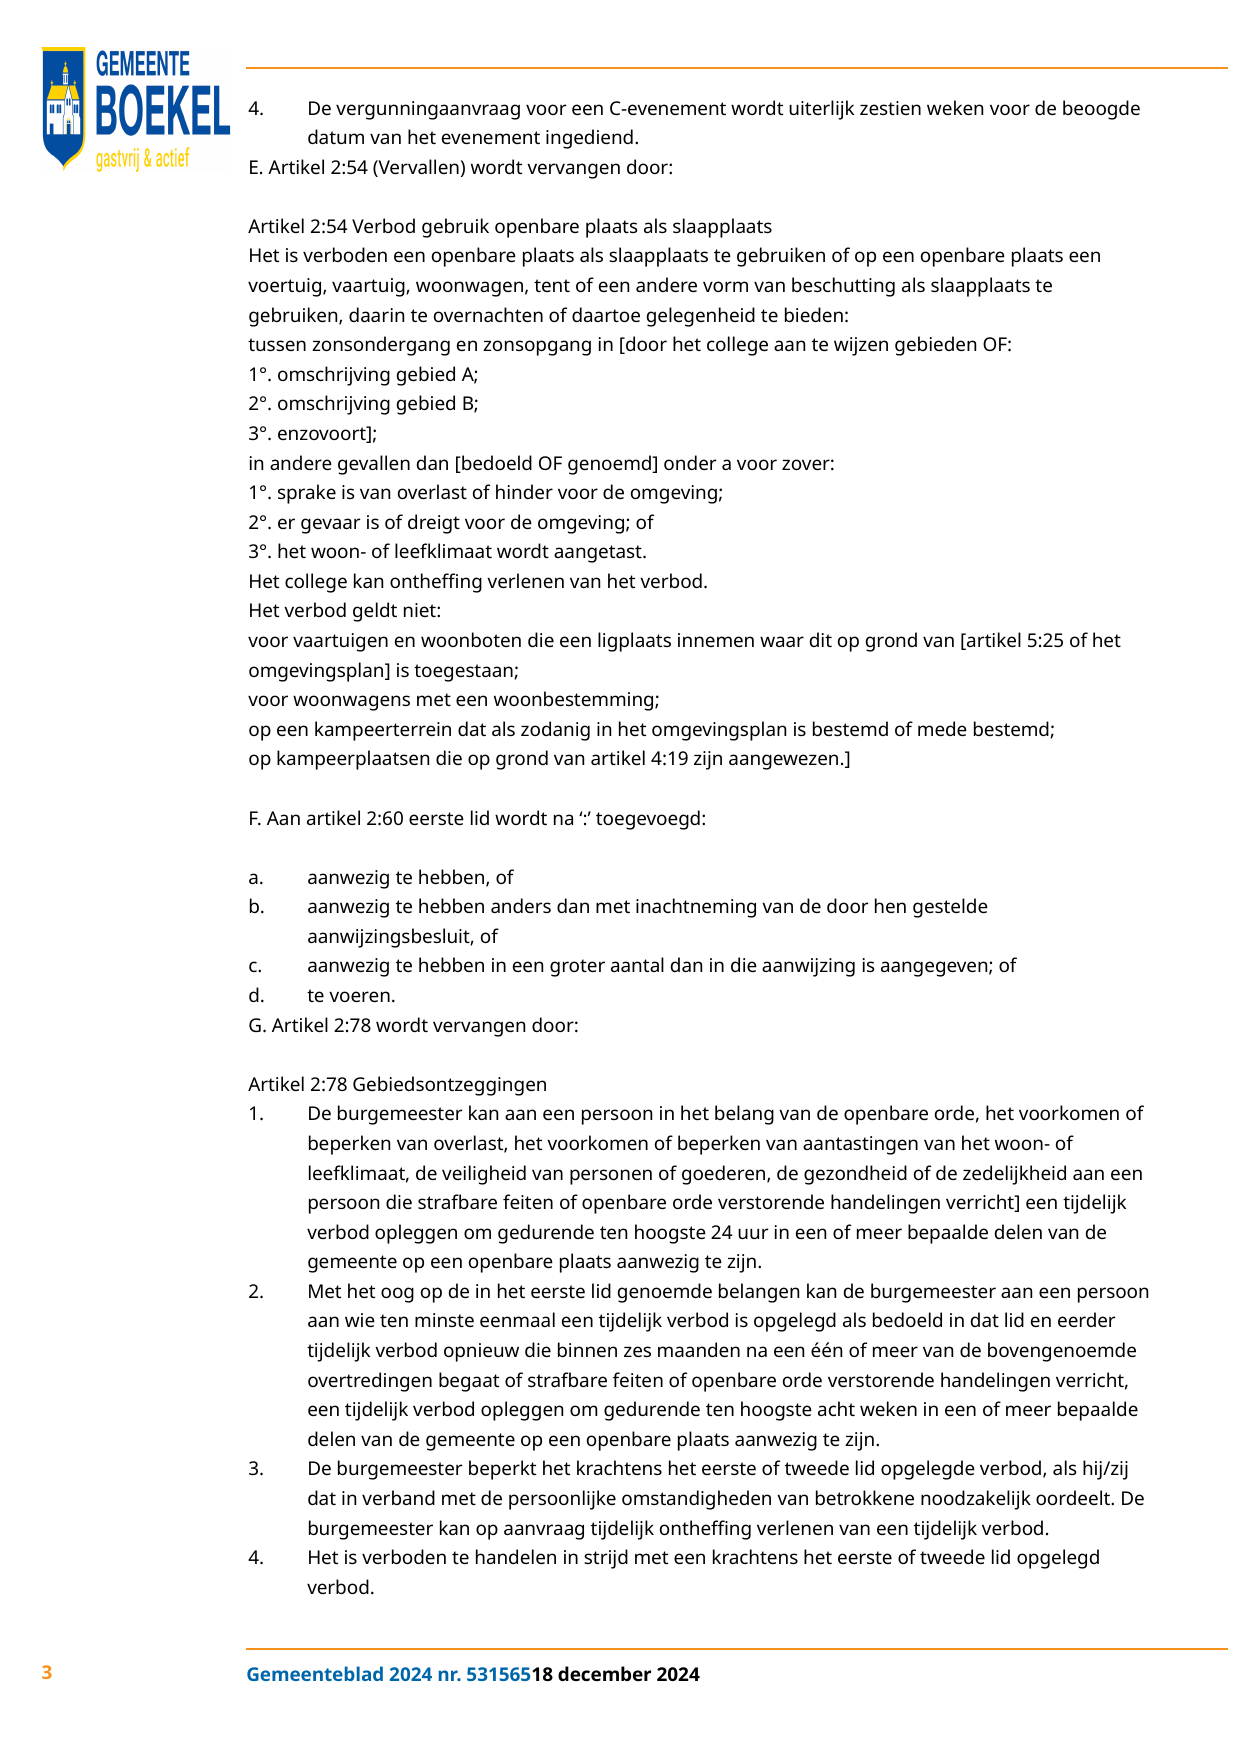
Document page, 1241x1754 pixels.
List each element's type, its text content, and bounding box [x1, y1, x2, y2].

text 2°. omschrijving gebied B; [248, 391, 1152, 416]
text F. Aan artikel 2:60 eerste lid wordt na ‘:’ toegevoegd: [248, 805, 1152, 831]
list Het is verboden te handelen in strijd met een krachtens het eerste of tweede lid opgelegd verbod. [248, 1544, 1152, 1600]
text 1°. sprake is van overlast of hinder voor de omgeving; [248, 479, 1152, 505]
text E. Artikel 2:54 (Vervallen) wordt vervangen door: [248, 154, 1152, 180]
text Artikel 2:78 Gebiedsontzeggingen [248, 1071, 1152, 1097]
list Met het oog op de in het eerste lid genoemde belangen kan de burgemeester aan een persoon aan wie ten minste eenmaal een tijdelijk verbod is opgelegd als bedoeld in dat lid en eerder tijdelijk verbod opnieuw die binnen zes maanden na een één of meer van de bovengenoemde overtredingen begaat of strafbare feiten of openbare orde verstorende handelingen verricht, een tijdelijk verbod opleggen om gedurende ten hoogste acht weken in een of meer bepaalde delen van de gemeente op een openbare plaats aanwezig te zijn. [248, 1278, 1152, 1452]
text 3°. enzovoort]; [248, 420, 1152, 446]
text 3°. het woon- of leefklimaat wordt aangetast. [248, 538, 1152, 564]
text tussen zonsondergang en zonsopgang in [door het college aan te wijzen gebieden OF: [248, 331, 1152, 357]
list De burgemeester kan aan een persoon in het belang van de openbare orde, het voorkomen of beperken van overlast, het voorkomen of beperken van aantastingen van het woon- of leefklimaat, de veiligheid van personen of goederen, de gezondheid of de zedelijkheid aan een persoon die strafbare feiten of openbare orde verstorende handelingen verricht] een tijdelijk verbod opleggen om gedurende ten hoogste 24 uur in een of meer bepaalde delen van de gemeente op een openbare plaats aanwezig te zijn. [248, 1101, 1152, 1274]
list De burgemeester beperkt het krachtens het eerste of tweede lid opgelegde verbod, als hij/zij dat in verband met de persoonlijke omstandigheden van betrokkene noodzakelijk oordeelt. De burgemeester kan op aanvraag tijdelijk ontheffing verlenen van een tijdelijk verbod. [248, 1456, 1152, 1541]
list aanwezig te hebben anders dan met inachtneming van de door hen gestelde aanwijzingsbesluit, of [248, 893, 1152, 949]
list te voeren. [248, 982, 1152, 1008]
text voor woonwagens met een woonbestemming; [248, 686, 1152, 712]
text 1°. omschrijving gebied A; [248, 361, 1152, 387]
list aanwezig te hebben in een groter aantal dan in die aanwijzing is aangegeven; of [248, 953, 1152, 978]
text op kampeerplaatsen die op grond van artikel 4:19 zijn aangewezen.] [248, 746, 1152, 771]
picture [41, 47, 231, 172]
text op een kampeerterrein dat als zodanig in het omgevingsplan is bestemd of mede bestemd; [248, 716, 1152, 742]
list De vergunningaanvraag voor een C-evenement wordt uiterlijk zestien weken voor de beoogde datum van het evenement ingediend. [248, 95, 1152, 150]
text Artikel 2:54 Verbod gebruik openbare plaats als slaapplaats [248, 213, 1152, 239]
text in andere gevallen dan [bedoeld OF genoemd] onder a voor zover: [248, 450, 1152, 476]
text Het is verboden een openbare plaats als slaapplaats te gebruiken of op een openbare plaats een voertuig, vaartuig, woonwagen, tent of een andere vorm van beschutting als slaapplaats te gebruiken, daarin te overnachten of daartoe gelegenheid te bieden: [248, 243, 1152, 328]
text Het verbod geldt niet: [248, 598, 1152, 623]
text voor vaartuigen en woonboten die een ligplaats innemen waar dit op grond van [artikel 5:25 of het omgevingsplan] is toegestaan; [248, 627, 1152, 683]
list aanwezig te hebben, of [248, 864, 1152, 890]
text Het college kan ontheffing verlenen van het verbod. [248, 568, 1152, 594]
text 2°. er gevaar is of dreigt voor de omgeving; of [248, 509, 1152, 535]
text G. Artikel 2:78 wordt vervangen door: [248, 1012, 1152, 1038]
